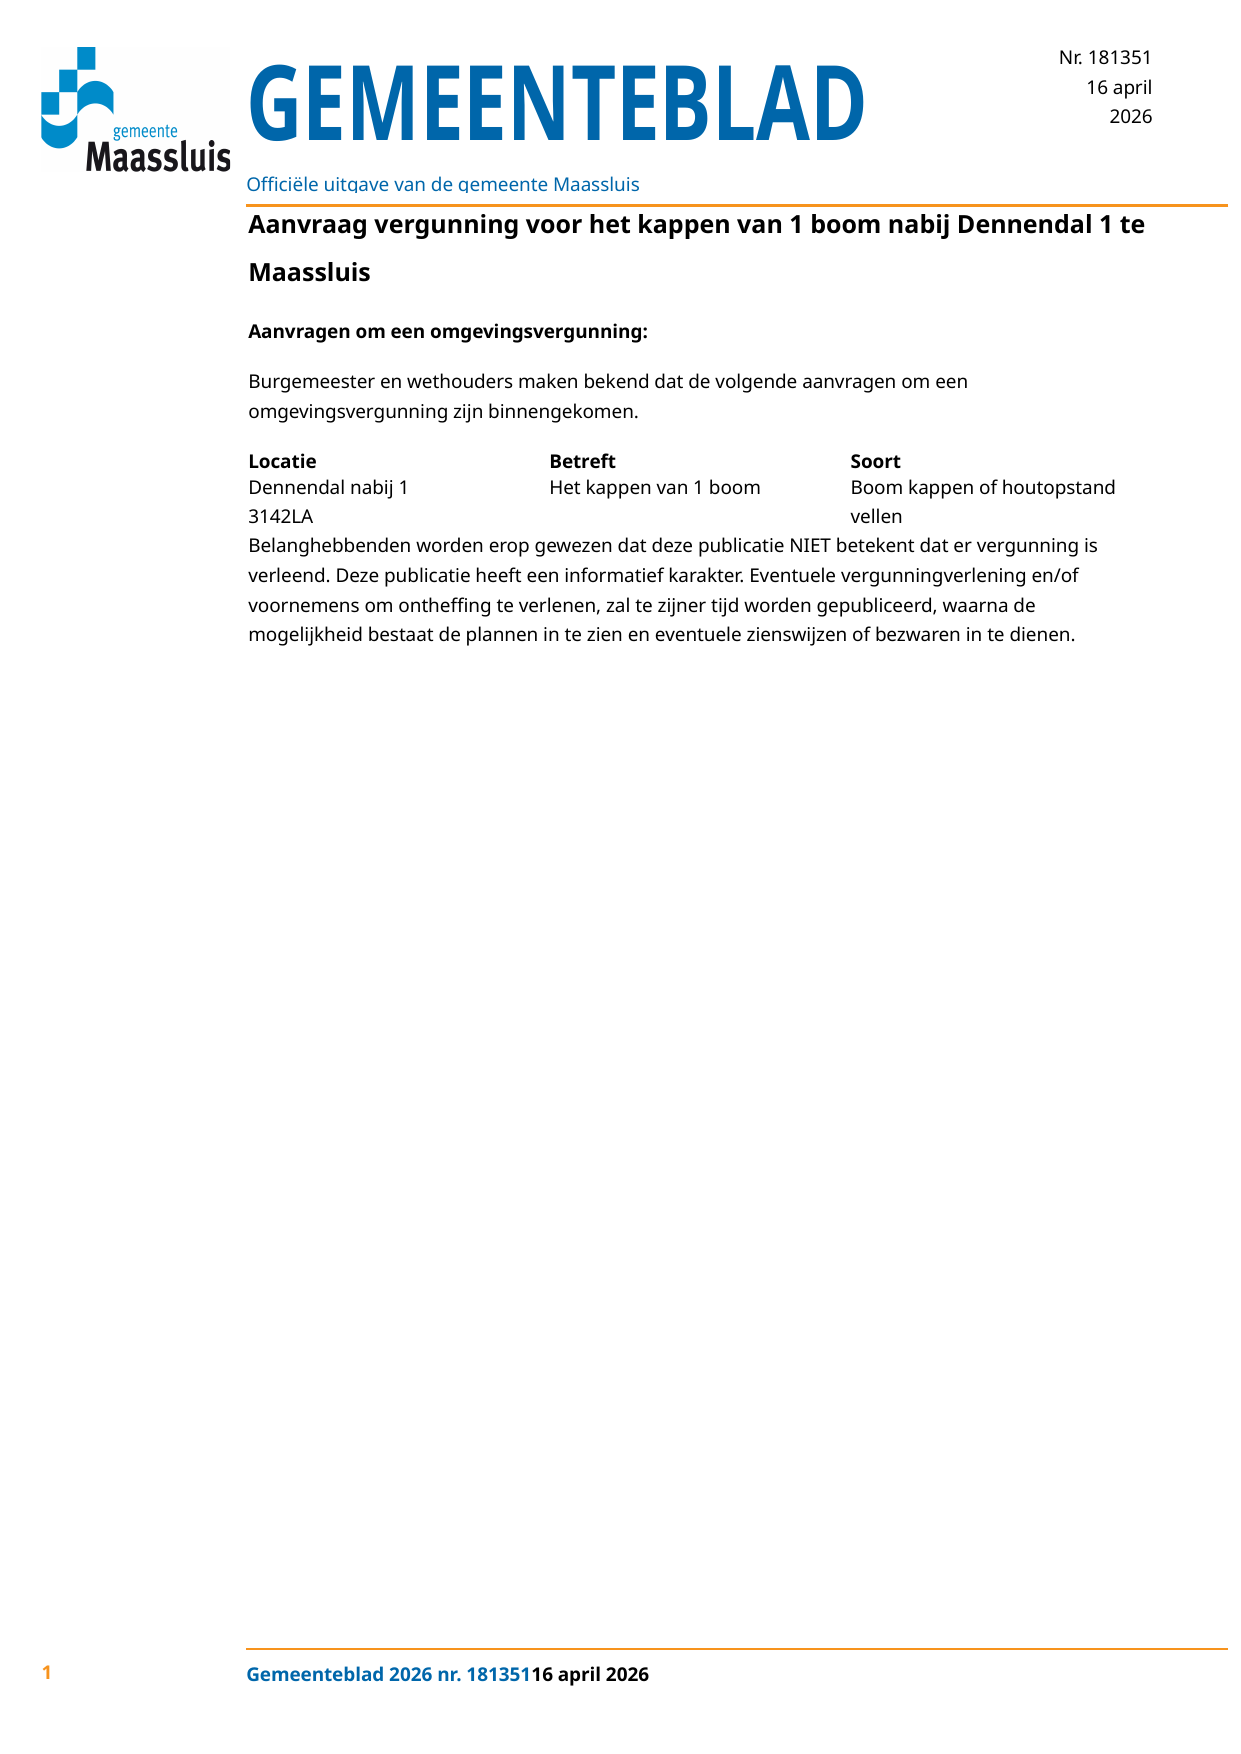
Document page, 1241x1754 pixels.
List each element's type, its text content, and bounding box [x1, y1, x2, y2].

table_cell Het kappen van 1 boom [549, 474, 850, 529]
table_cell Dennendal nabij 1 3142LA [248, 474, 549, 529]
text Belanghebbenden worden erop gewezen dat deze publicatie NIET betekent dat er vergunning is verleend. Deze publicatie heeft een informatief karakter. Eventuele vergunningverlening en/of voornemens om ontheffing te verlenen, zal te zijner tijd worden gepubliceerd, waarna de mogelijkheid bestaat de plannen in te zien en eventuele zienswijzen of bezwaren in te dienen. [248, 533, 1152, 647]
picture [41, 47, 77, 92]
table_header Locatie [248, 449, 549, 474]
text Aanvragen om een omgevingsvergunning: [248, 318, 1152, 344]
table_cell Boom kappen of houtopstand vellen [850, 474, 1152, 529]
picture [41, 47, 231, 172]
table_header Betreft [549, 449, 850, 474]
table_header Soort [850, 449, 1152, 474]
text Aanvraag vergunning voor het kappen van 1 boom nabij Dennendal 1 te Maassluis [248, 207, 1152, 288]
text Burgemeester en wethouders maken bekend dat de volgende aanvragen om een omgevingsvergunning zijn binnengekomen. [248, 368, 1152, 424]
